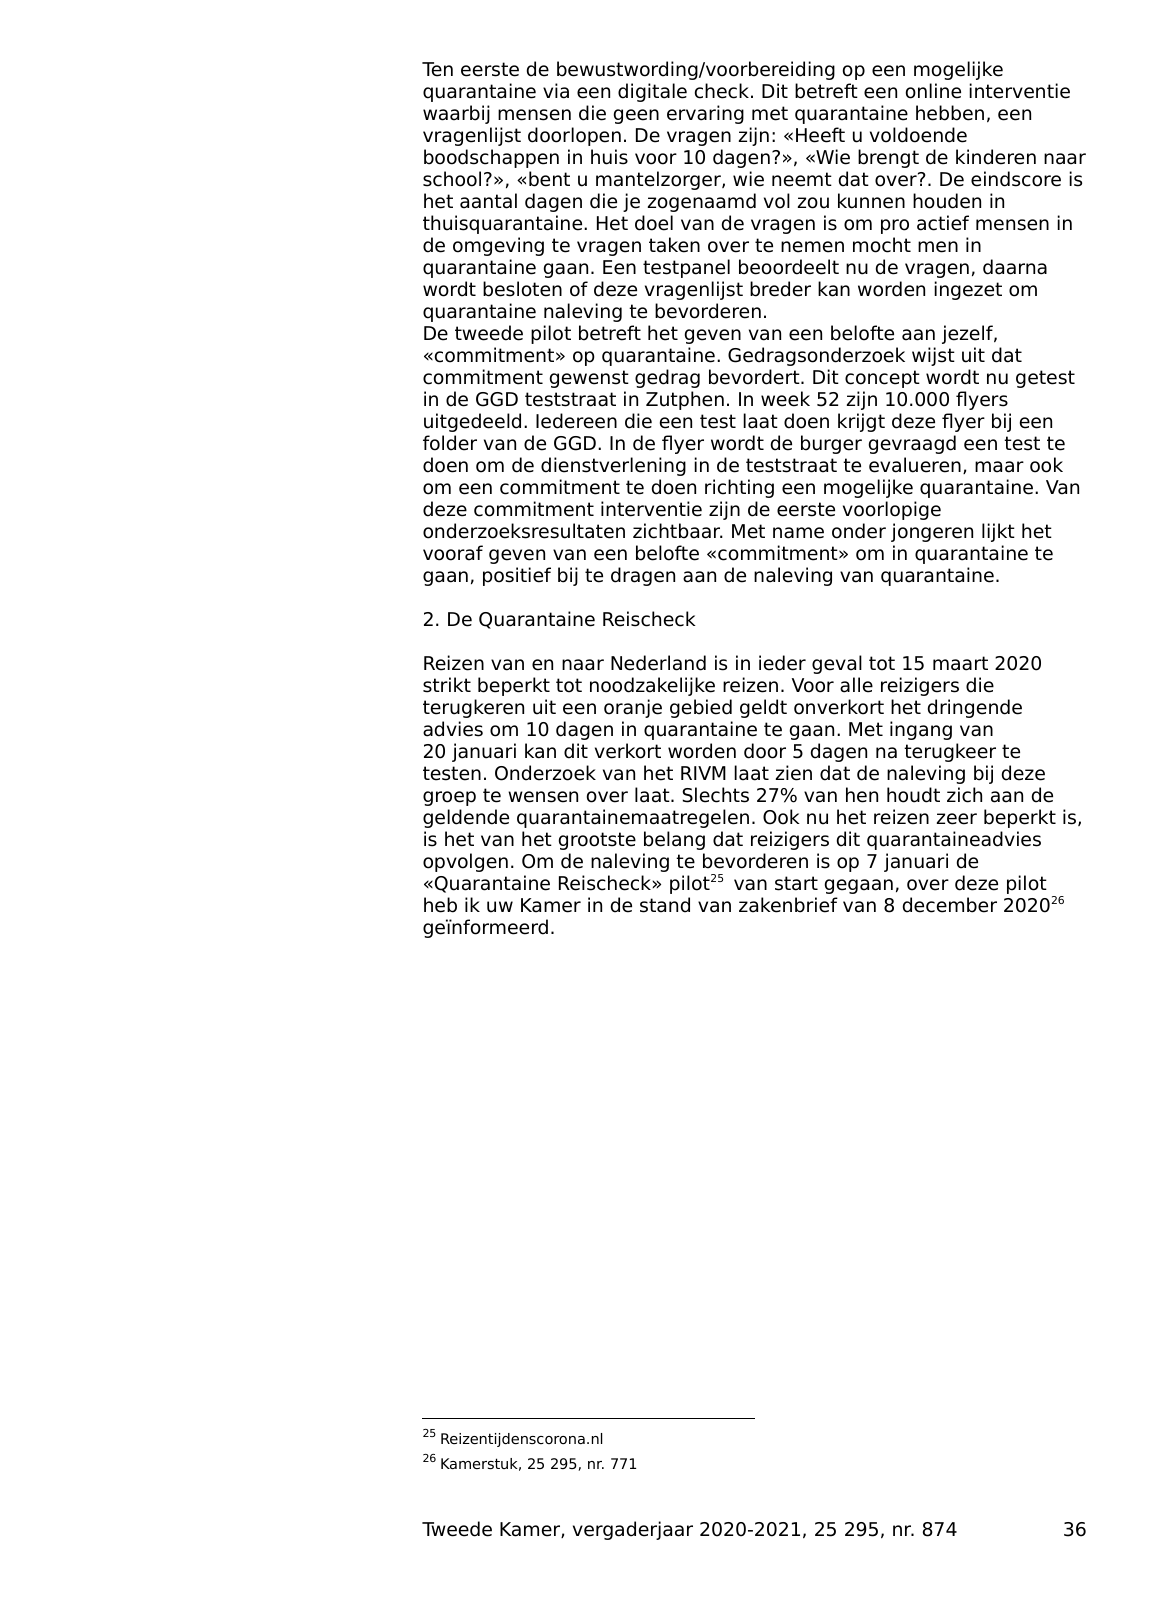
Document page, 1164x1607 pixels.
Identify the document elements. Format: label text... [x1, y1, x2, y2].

text Kamerstuk, 25 295, nr. 771 [422, 1452, 1087, 1474]
text Reizentijdenscorona.nl [422, 1427, 1087, 1449]
text De tweede pilot betreft het geven van een belofte aan jezelf, «commitment» op quarantaine. Gedragsonderzoek wijst uit dat commitment gewenst gedrag bevordert. Dit concept wordt nu getest in de GGD teststraat in Zutphen. In week 52 zijn 10.000 flyers uitgedeeld. Iedereen die een test laat doen krijgt deze flyer bij een folder van de GGD. In de flyer wordt de burger gevraagd een test te doen om de dienstverlening in de teststraat te evalueren, maar ook om een commitment te doen richting een mogelijke quarantaine. Van deze commitment interventie zijn de eerste voorlopige onderzoeksresultaten zichtbaar. Met name onder jongeren lijkt het vooraf geven van een belofte «commitment» om in quarantaine te gaan, positief bij te dragen aan de naleving van quarantaine. [422, 323, 1087, 587]
text Ten eerste de bewustwording/voorbereiding op een mogelijke quarantaine via een digitale check. Dit betreft een online interventie waarbij mensen die geen ervaring met quarantaine hebben, een vragenlijst doorlopen. De vragen zijn: «Heeft u voldoende boodschappen in huis voor 10 dagen?», «Wie brengt de kinderen naar school?», «bent u mantelzorger, wie neemt dat over?. De eindscore is het aantal dagen die je zogenaamd vol zou kunnen houden in thuisquarantaine. Het doel van de vragen is om pro actief mensen in de omgeving te vragen taken over te nemen mocht men in quarantaine gaan. Een testpanel beoordeelt nu de vragen, daarna wordt besloten of deze vragenlijst breder kan worden ingezet om quarantaine naleving te bevorderen. [422, 59, 1087, 323]
subtitle 2. De Quarantaine Reischeck [422, 609, 1087, 631]
text Reizen van en naar Nederland is in ieder geval tot 15 maart 2020 strikt beperkt tot noodzakelijke reizen. Voor alle reizigers die terugkeren uit een oranje gebied geldt onverkort het dringende advies om 10 dagen in quarantaine te gaan. Met ingang van 20 januari kan dit verkort worden door 5 dagen na terugkeer te testen. Onderzoek van het RIVM laat zien dat de naleving bij deze groep te wensen over laat. Slechts 27% van hen houdt zich aan de geldende quarantainemaatregelen. Ook nu het reizen zeer beperkt is, is het van het grootste belang dat reizigers dit quarantaineadvies opvolgen. Om de naleving te bevorderen is op 7 januari de «Quarantaine Reischeck» pilot van start gegaan, over deze pilot heb ik uw Kamer in de stand van zakenbrief van 8 december 2020 geïnformeerd. [422, 653, 1087, 939]
